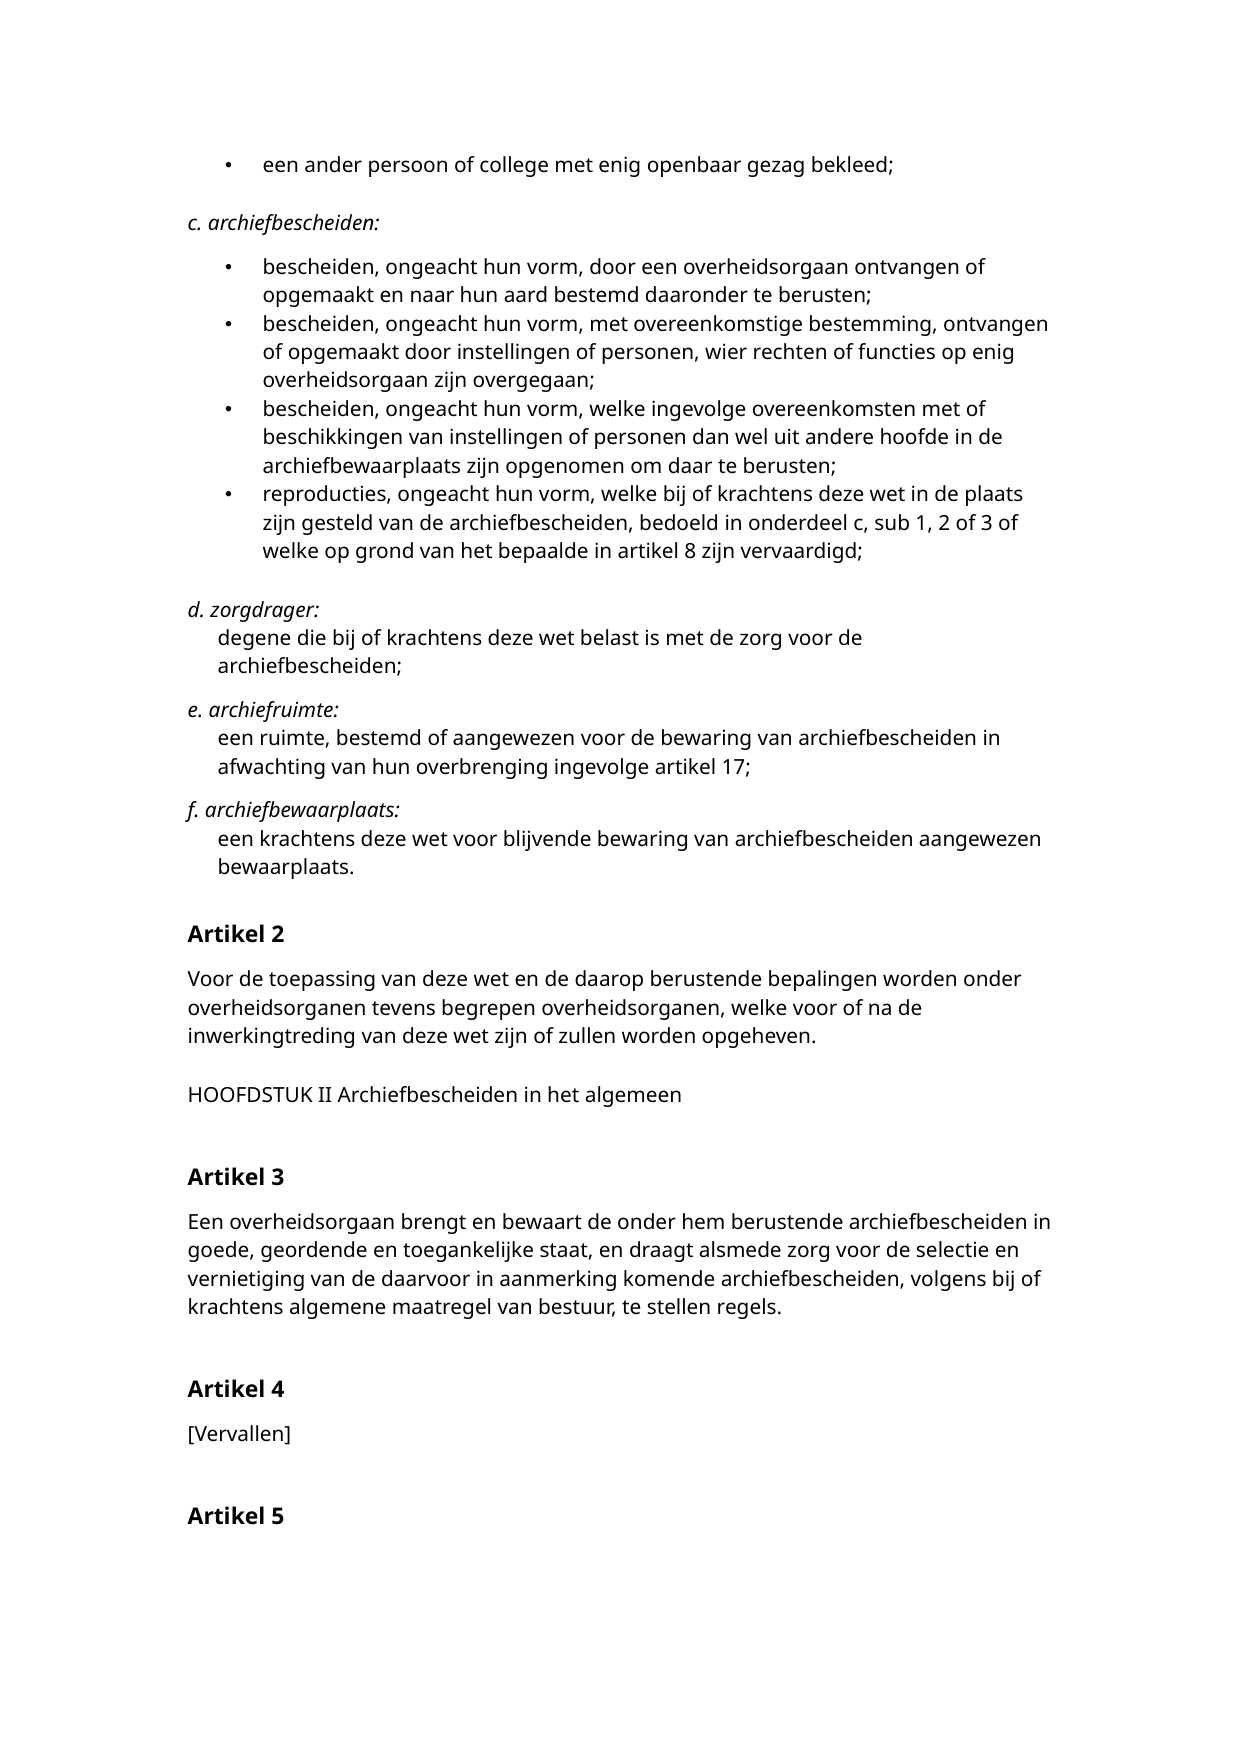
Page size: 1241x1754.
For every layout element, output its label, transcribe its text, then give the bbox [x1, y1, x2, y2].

list bescheiden, ongeacht hun vorm, welke ingevolge overeenkomsten met of beschikkingen van instellingen of personen dan wel uit andere hoofde in de archiefbewaarplaats zijn opgenomen om daar te berusten; [225, 394, 1053, 479]
text [Vervallen] [187, 1419, 1053, 1448]
list een ander persoon of college met enig openbaar gezag bekleed; [225, 150, 1053, 178]
text d. zorgdrager: [187, 595, 1053, 623]
list bescheiden, ongeacht hun vorm, met overeenkomstige bestemming, ontvangen of opgemaakt door instellingen of personen, wier rechten of functies op enig overheidsorgaan zijn overgegaan; [225, 309, 1053, 394]
list reproducties, ongeacht hun vorm, welke bij of krachtens deze wet in de plaats zijn gesteld van de archiefbescheiden, bedoeld in onderdeel c, sub 1, 2 of 3 of welke op grond van het bepaalde in artikel 8 zijn vervaardigd; [225, 479, 1053, 565]
text f. archiefbewaarplaats: [187, 795, 1053, 824]
text een ruimte, bestemd of aangewezen voor de bewaring van archiefbescheiden in afwachting van hun overbrenging ingevolge artikel 17; [217, 723, 1053, 780]
subtitle Artikel 4 [187, 1373, 1053, 1404]
text Voor de toepassing van deze wet en de daarop berustende bepalingen worden onder overheidsorganen tevens begrepen overheidsorganen, welke voor of na de inwerkingtreding van deze wet zijn of zullen worden opgeheven. [187, 964, 1053, 1050]
text e. archiefruimte: [187, 695, 1053, 723]
text degene die bij of krachtens deze wet belast is met de zorg voor de archiefbescheiden; [217, 623, 1053, 680]
list bescheiden, ongeacht hun vorm, door een overheidsorgaan ontvangen of opgemaakt en naar hun aard bestemd daaronder te berusten; [225, 252, 1053, 309]
subtitle Artikel 2 [187, 918, 1053, 949]
text een krachtens deze wet voor blijvende bewaring van archiefbescheiden aangewezen bewaarplaats. [217, 824, 1053, 881]
subtitle HOOFDSTUK II Archiefbescheiden in het algemeen [187, 1080, 1053, 1108]
subtitle Artikel 3 [187, 1161, 1053, 1192]
text c. archiefbescheiden: [187, 208, 1053, 237]
subtitle Artikel 5 [187, 1500, 1053, 1532]
text Een overheidsorgaan brengt en bewaart de onder hem berustende archiefbescheiden in goede, geordende en toegankelijke staat, en draagt alsmede zorg voor de selectie en vernietiging van de daarvoor in aanmerking komende archiefbescheiden, volgens bij of krachtens algemene maatregel van bestuur, te stellen regels. [187, 1207, 1053, 1321]
